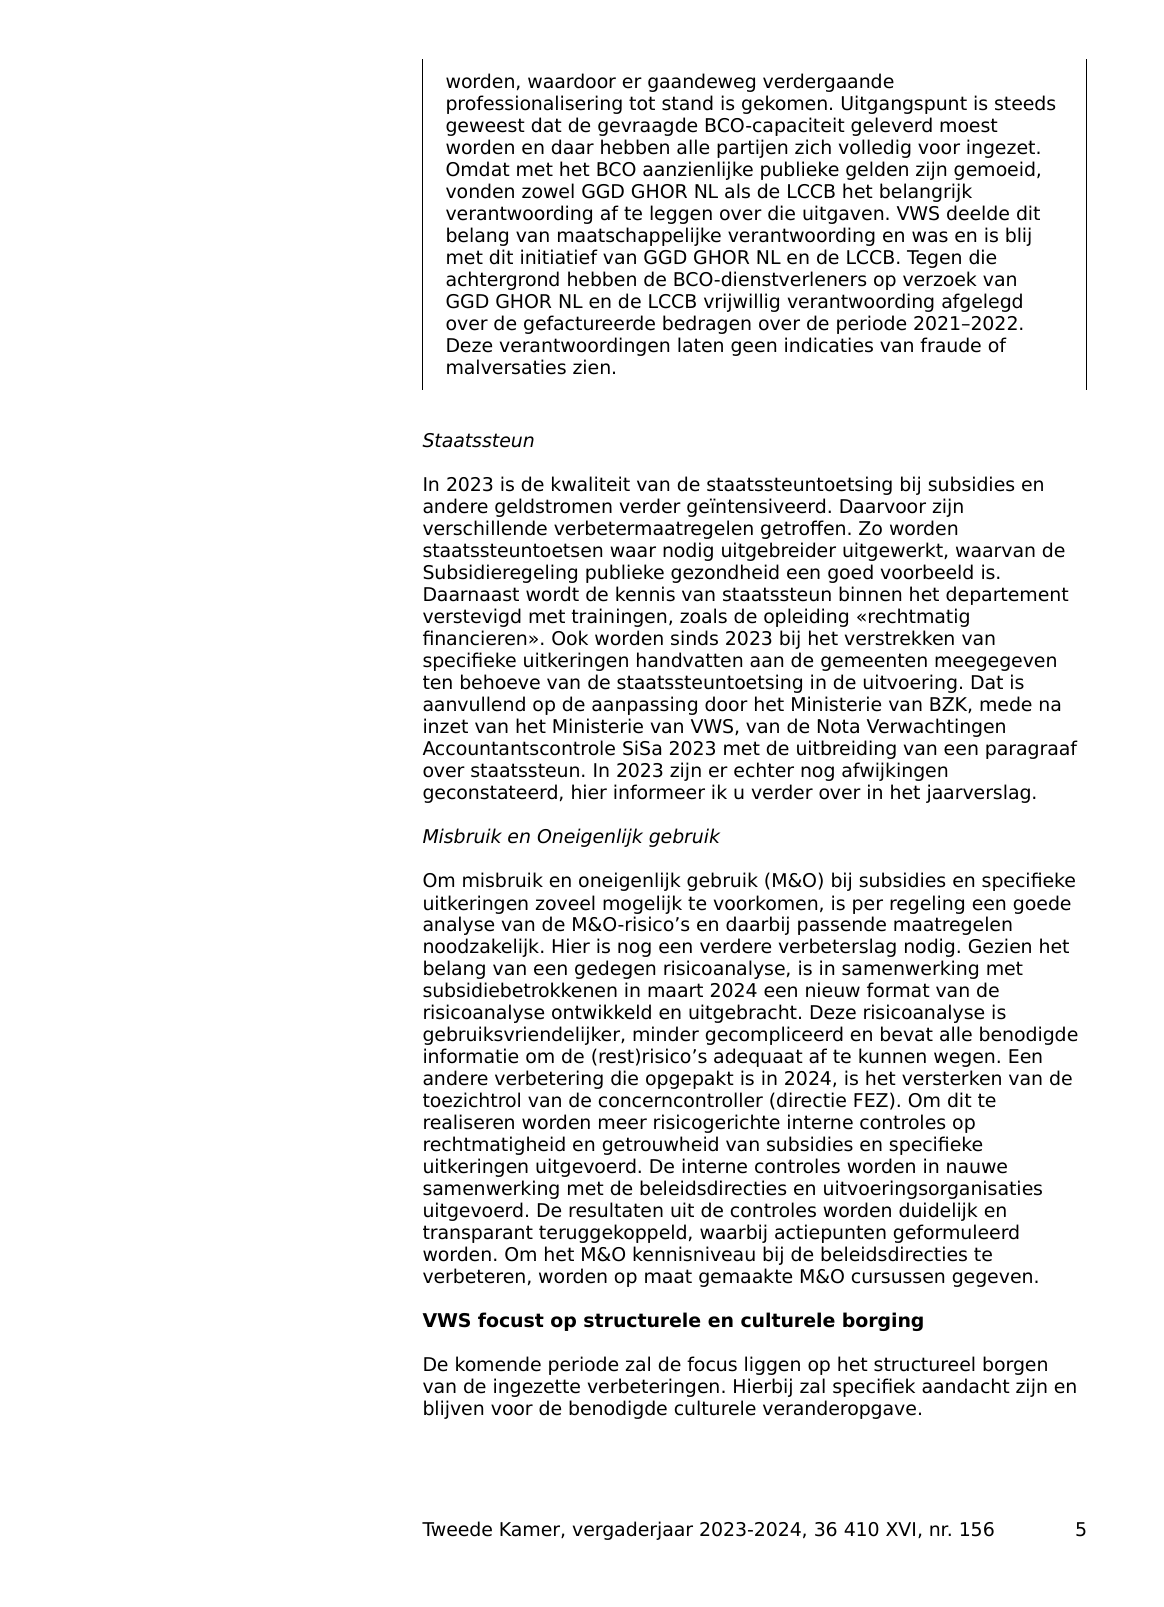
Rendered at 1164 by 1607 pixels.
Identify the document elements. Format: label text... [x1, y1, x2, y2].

text De komende periode zal de focus liggen op het structureel borgen van de ingezette verbeteringen. Hierbij zal specifiek aandacht zijn en blijven voor de benodigde culturele veranderopgave. [422, 1354, 1087, 1420]
table_header worden, waardoor er gaandeweg verdergaande professionalisering tot stand is gekomen. Uitgangspunt is steeds geweest dat de gevraagde BCO-capaciteit geleverd moest worden en daar hebben alle partijen zich volledig voor ingezet. Omdat met het BCO aanzienlijke publieke gelden zijn gemoeid, vonden zowel GGD GHOR NL als de LCCB het belangrijk verantwoording af te leggen over die uitgaven. VWS deelde dit belang van maatschappelijke verantwoording en was en is blij met dit initiatief van GGD GHOR NL en de LCCB. Tegen die achtergrond hebben de BCO-dienstverleners op verzoek van GGD GHOR NL en de LCCB vrijwillig verantwoording afgelegd over de gefactureerde bedragen over de periode 2021–2022. Deze verantwoordingen laten geen indicaties van fraude of malversaties zien. [423, 59, 1086, 390]
text Om misbruik en oneigenlijk gebruik (M&O) bij subsidies en specifieke uitkeringen zoveel mogelijk te voorkomen, is per regeling een goede analyse van de M&O-risico’s en daarbij passende maatregelen noodzakelijk. Hier is nog een verdere verbeterslag nodig. Gezien het belang van een gedegen risicoanalyse, is in samenwerking met subsidiebetrokkenen in maart 2024 een nieuw format van de risicoanalyse ontwikkeld en uitgebracht. Deze risicoanalyse is gebruiksvriendelijker, minder gecompliceerd en bevat alle benodigde informatie om de (rest)risico’s adequaat af te kunnen wegen. Een andere verbetering die opgepakt is in 2024, is het versterken van de toezichtrol van de concerncontroller (directie FEZ). Om dit te realiseren worden meer risicogerichte interne controles op rechtmatigheid en getrouwheid van subsidies en specifieke uitkeringen uitgevoerd. De interne controles worden in nauwe samenwerking met de beleidsdirecties en uitvoeringsorganisaties uitgevoerd. De resultaten uit de controles worden duidelijk en transparant teruggekoppeld, waarbij actiepunten geformuleerd worden. Om het M&O kennisniveau bij de beleidsdirecties te verbeteren, worden op maat gemaakte M&O cursussen gegeven. [422, 870, 1087, 1288]
subtitle Misbruik en Oneigenlijk gebruik [422, 826, 1087, 848]
subtitle Staatssteun [422, 430, 1087, 452]
text In 2023 is de kwaliteit van de staatssteuntoetsing bij subsidies en andere geldstromen verder geïntensiveerd. Daarvoor zijn verschillende verbetermaatregelen getroffen. Zo worden staatssteuntoetsen waar nodig uitgebreider uitgewerkt, waarvan de Subsidieregeling publieke gezondheid een goed voorbeeld is. Daarnaast wordt de kennis van staatssteun binnen het departement verstevigd met trainingen, zoals de opleiding «rechtmatig financieren». Ook worden sinds 2023 bij het verstrekken van specifieke uitkeringen handvatten aan de gemeenten meegegeven ten behoeve van de staatssteuntoetsing in de uitvoering. Dat is aanvullend op de aanpassing door het Ministerie van BZK, mede na inzet van het Ministerie van VWS, van de Nota Verwachtingen Accountantscontrole SiSa 2023 met de uitbreiding van een paragraaf over staatssteun. In 2023 zijn er echter nog afwijkingen geconstateerd, hier informeer ik u verder over in het jaarverslag. [422, 474, 1087, 804]
subtitle VWS focust op structurele en culturele borging [422, 1310, 1087, 1332]
